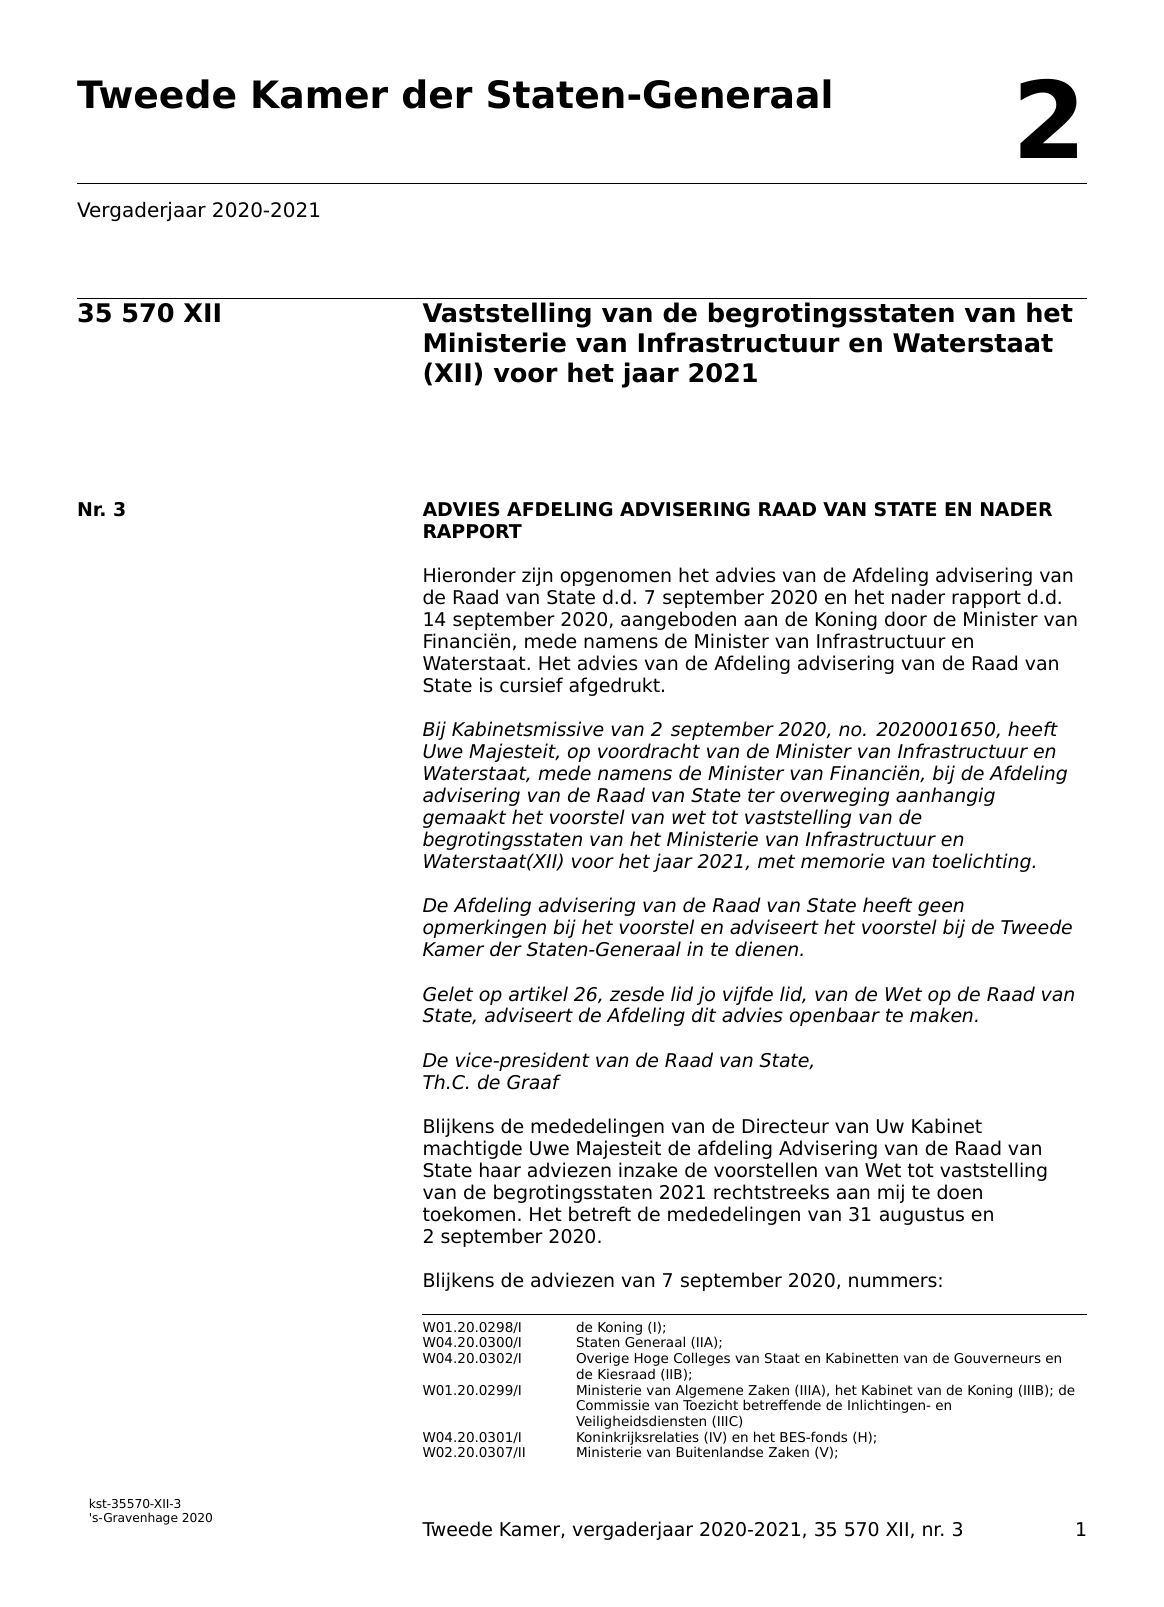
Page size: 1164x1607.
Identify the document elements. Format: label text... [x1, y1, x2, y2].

text Th.C. de Graaf [422, 1072, 1087, 1093]
table_cell Vergaderjaar 2020-2021 [77, 184, 1087, 298]
subtitle 35 570 XII Vaststelling van de begrotingsstaten van het Ministerie van Infrastructuur en Waterstaat (XII) voor het jaar 2021 [77, 299, 1087, 388]
text Bij Kabinetsmissive van 2 september 2020, no. 2020001650, heeft Uwe Majesteit, op voordracht van de Minister van Infrastructuur en Waterstaat, mede namens de Minister van Financiën, bij de Afdeling advisering van de Raad van State ter overweging aanhangig gemaakt het voorstel van wet tot vaststelling van de begrotingsstaten van het Ministerie van Infrastructuur en Waterstaat(XII) voor het jaar 2021, met memorie van toelichting. [422, 719, 1087, 873]
table_header W01.20.0298/I [422, 1315, 570, 1335]
table_cell W04.20.0301/I [422, 1430, 570, 1445]
table_cell Ministerie van Buitenlandse Zaken (V); [570, 1445, 1087, 1461]
text Blijkens de adviezen van 7 september 2020, nummers: [422, 1270, 1087, 1292]
text Hieronder zijn opgenomen het advies van de Afdeling advisering van de Raad van State d.d. 7 september 2020 en het nader rapport d.d. 14 september 2020, aangeboden aan de Koning door de Minister van Financiën, mede namens de Minister van Infrastructuur en Waterstaat. Het advies van de Afdeling advisering van de Raad van State is cursief afgedrukt. [422, 565, 1087, 697]
text kst-35570-XII-3 [88, 1497, 323, 1511]
table_header 2 [886, 59, 1087, 183]
table_cell W01.20.0299/I [422, 1382, 570, 1429]
text Gelet op artikel 26, zesde lid jo vijfde lid, van de Wet op de Raad van State, adviseert de Afdeling dit advies openbaar te maken. [422, 983, 1087, 1027]
table_header Tweede Kamer der Staten-Generaal [77, 59, 886, 183]
text 's-Gravenhage 2020 [88, 1511, 323, 1525]
text De Afdeling advisering van de Raad van State heeft geen opmerkingen bij het voorstel en adviseert het voorstel bij de Tweede Kamer der Staten-Generaal in te dienen. [422, 895, 1087, 961]
table_cell W04.20.0302/I [422, 1351, 570, 1382]
table_cell Overige Hoge Colleges van Staat en Kabinetten van de Gouverneurs en de Kiesraad (IIB); [570, 1351, 1087, 1382]
subtitle Nr. 3 ADVIES AFDELING ADVISERING RAAD VAN STATE EN NADER RAPPORT [77, 499, 1087, 543]
text De vice-president van de Raad van State, [422, 1049, 1087, 1072]
text Blijkens de mededelingen van de Directeur van Uw Kabinet machtigde Uwe Majesteit de afdeling Advisering van de Raad van State haar adviezen inzake de voorstellen van Wet tot vaststelling van de begrotingsstaten 2021 rechtstreeks aan mij te doen toekomen. Het betreft de mededelingen van 31 augustus en 2 september 2020. [422, 1116, 1087, 1248]
table_cell Ministerie van Algemene Zaken (IIIA), het Kabinet van de Koning (IIIB); de Commissie van Toezicht betreffende de Inlichtingen- en Veiligheidsdiensten (IIIC) [570, 1382, 1087, 1429]
table_cell Koninkrijksrelaties (IV) en het BES-fonds (H); [570, 1430, 1087, 1445]
table_cell W02.20.0307/II [422, 1445, 570, 1461]
table_cell W04.20.0300/I [422, 1335, 570, 1351]
table_header de Koning (I); [570, 1315, 1087, 1335]
table_cell Staten Generaal (IIA); [570, 1335, 1087, 1351]
